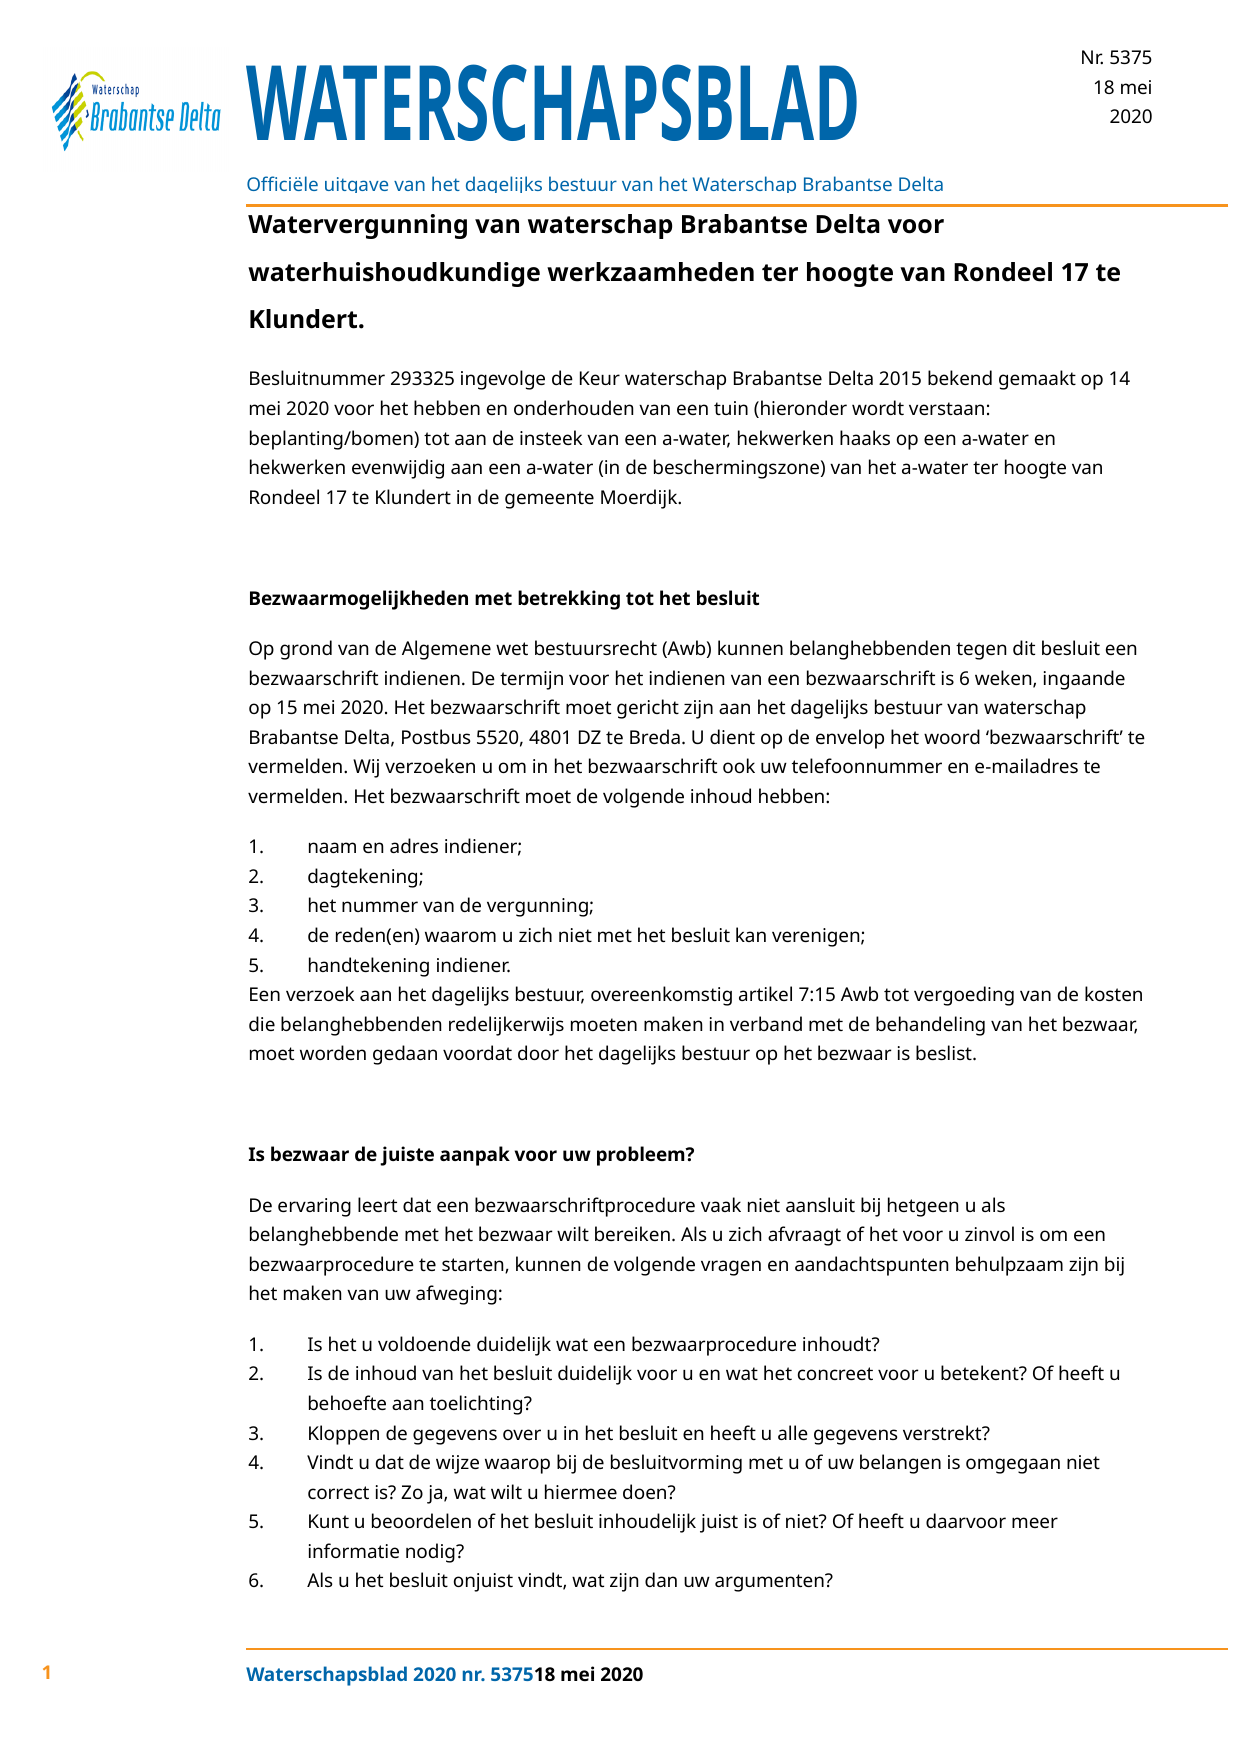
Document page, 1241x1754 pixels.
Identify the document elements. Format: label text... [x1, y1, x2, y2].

text Is bezwaar de juiste aanpak voor uw probleem? [248, 1141, 1152, 1167]
list Vindt u dat de wijze waarop bij de besluitvorming met u of uw belangen is omgegaan niet correct is? Zo ja, wat wilt u hiermee doen? [248, 1449, 1152, 1504]
picture [41, 47, 231, 172]
text Een verzoek aan het dagelijks bestuur, overeenkomstig artikel 7:15 Awb tot vergoeding van de kosten die belanghebbenden redelijkerwijs moeten maken in verband met de behandeling van het bezwaar, moet worden gedaan voordat door het dagelijks bestuur op het bezwaar is beslist. [248, 981, 1152, 1066]
list dagtekening; [248, 863, 1152, 889]
text Op grond van de Algemene wet bestuursrecht (Awb) kunnen belanghebbenden tegen dit besluit een bezwaarschrift indienen. De termijn voor het indienen van een bezwaarschrift is 6 weken, ingaande op 15 mei 2020. Het bezwaarschrift moet gericht zijn aan het dagelijks bestuur van waterschap Brabantse Delta, Postbus 5520, 4801 DZ te Breda. U dient op de envelop het woord ‘bezwaarschrift’ te vermelden. Wij verzoeken u om in het bezwaarschrift ook uw telefoonnummer en e‑mailadres te vermelden. Het bezwaarschrift moet de volgende inhoud hebben: [248, 635, 1152, 809]
text De ervaring leert dat een bezwaarschriftprocedure vaak niet aansluit bij hetgeen u als belanghebbende met het bezwaar wilt bereiken. Als u zich afvraagt of het voor u zinvol is om een bezwaarprocedure te starten, kunnen de volgende vragen en aandachtspunten behulpzaam zijn bij het maken van uw afweging: [248, 1192, 1152, 1306]
list Is het u voldoende duidelijk wat een bezwaarprocedure inhoudt? [248, 1331, 1152, 1357]
text Watervergunning van waterschap Brabantse Delta voor waterhuishoudkundige werkzaamheden ter hoogte van Rondeel 17 te Klundert. [248, 207, 1152, 336]
list Als u het besluit onjuist vindt, wat zijn dan uw argumenten? [248, 1568, 1152, 1593]
list Is de inhoud van het besluit duidelijk voor u en wat het concreet voor u betekent? Of heeft u behoefte aan toelichting? [248, 1361, 1152, 1416]
list handtekening indiener. [248, 952, 1152, 977]
list de reden(en) waarom u zich niet met het besluit kan verenigen; [248, 922, 1152, 948]
list Kloppen de gegevens over u in het besluit en heeft u alle gegevens verstrekt? [248, 1420, 1152, 1445]
list Kunt u beoordelen of het besluit inhoudelijk juist is of niet? Of heeft u daarvoor meer informatie nodig? [248, 1508, 1152, 1564]
text Bezwaarmogelijkheden met betrekking tot het besluit [248, 585, 1152, 610]
list het nummer van de vergunning; [248, 893, 1152, 918]
list naam en adres indiener; [248, 833, 1152, 859]
text Besluitnummer 293325 ingevolge de Keur waterschap Brabantse Delta 2015 bekend gemaakt op 14 mei 2020 voor het hebben en onderhouden van een tuin (hieronder wordt verstaan: beplanting/bomen) tot aan de insteek van een a-water, hekwerken haaks op een a-water en hekwerken evenwijdig aan een a-water (in de beschermingszone) van het a-water ter hoogte van Rondeel 17 te Klundert in de gemeente Moerdijk. [248, 366, 1152, 509]
